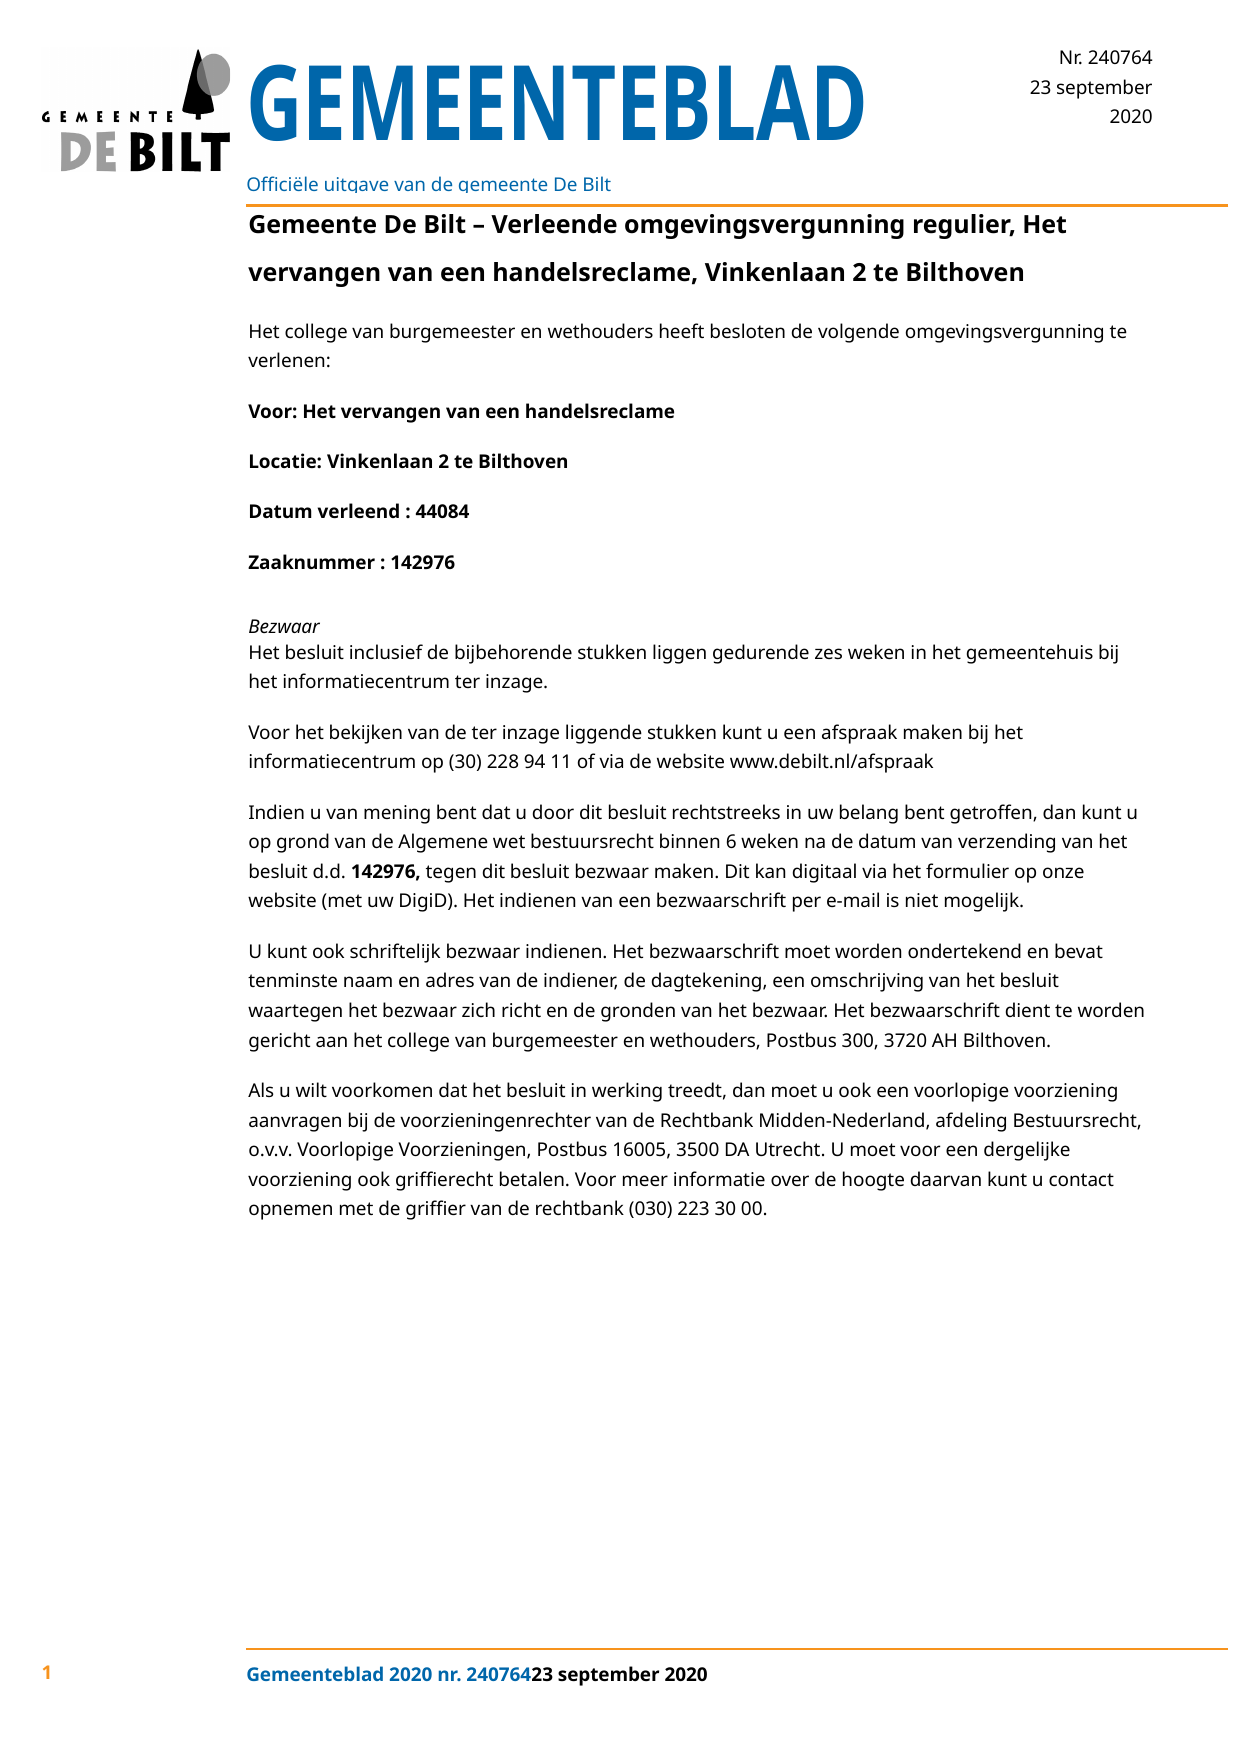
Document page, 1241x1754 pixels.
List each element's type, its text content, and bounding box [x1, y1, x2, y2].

text U kunt ook schriftelijk bezwaar indienen. Het bezwaarschrift moet worden ondertekend en bevat tenminste naam en adres van de indiener, de dagtekening, een omschrijving van het besluit waartegen het bezwaar zich richt en de gronden van het bezwaar. Het bezwaarschrift dient te worden gericht aan het college van burgemeester en wethouders, Postbus 300, 3720 AH Bilthoven. [248, 938, 1152, 1052]
text Als u wilt voorkomen dat het besluit in werking treedt, dan moet u ook een voorlopige voorziening aanvragen bij de voorzieningenrechter van de Rechtbank Midden-Nederland, afdeling Bestuursrecht, o.v.v. Voorlopige Voorzieningen, Postbus 16005, 3500 DA Utrecht. U moet voor een dergelijke voorziening ook griffierecht betalen. Voor meer informatie over de hoogte daarvan kunt u contact opnemen met de griffier van de rechtbank (030) 223 30 00. [248, 1077, 1152, 1221]
picture [41, 47, 231, 172]
text Datum verleend : 44084 [248, 499, 1152, 524]
text Indien u van mening bent dat u door dit besluit rechtstreeks in uw belang bent getroffen, dan kunt u op grond van de Algemene wet bestuursrecht binnen 6 weken na de datum van verzending van het besluit d.d. 142976, tegen dit besluit bezwaar maken. Dit kan digitaal via het formulier op onze website (met uw DigiD). Het indienen van een bezwaarschrift per e-mail is niet mogelijk. [248, 799, 1152, 913]
text Voor het bekijken van de ter inzage liggende stukken kunt u een afspraak maken bij het informatiecentrum op (30) 228 94 11 of via de website www.debilt.nl/afspraak [248, 719, 1152, 774]
text Bezwaar [248, 613, 1152, 639]
text Het college van burgemeester en wethouders heeft besloten de volgende omgevingsvergunning te verlenen: [248, 318, 1152, 373]
text Locatie: Vinkenlaan 2 te Bilthoven [248, 448, 1152, 474]
text Het besluit inclusief de bijbehorende stukken liggen gedurende zes weken in het gemeentehuis bij het informatiecentrum ter inzage. [248, 639, 1152, 694]
text Zaaknummer : 142976 [248, 549, 1152, 575]
text Voor: Het vervangen van een handelsreclame [248, 398, 1152, 424]
text Gemeente De Bilt – Verleende omgevingsvergunning regulier, Het vervangen van een handelsreclame, Vinkenlaan 2 te Bilthoven [248, 207, 1152, 288]
